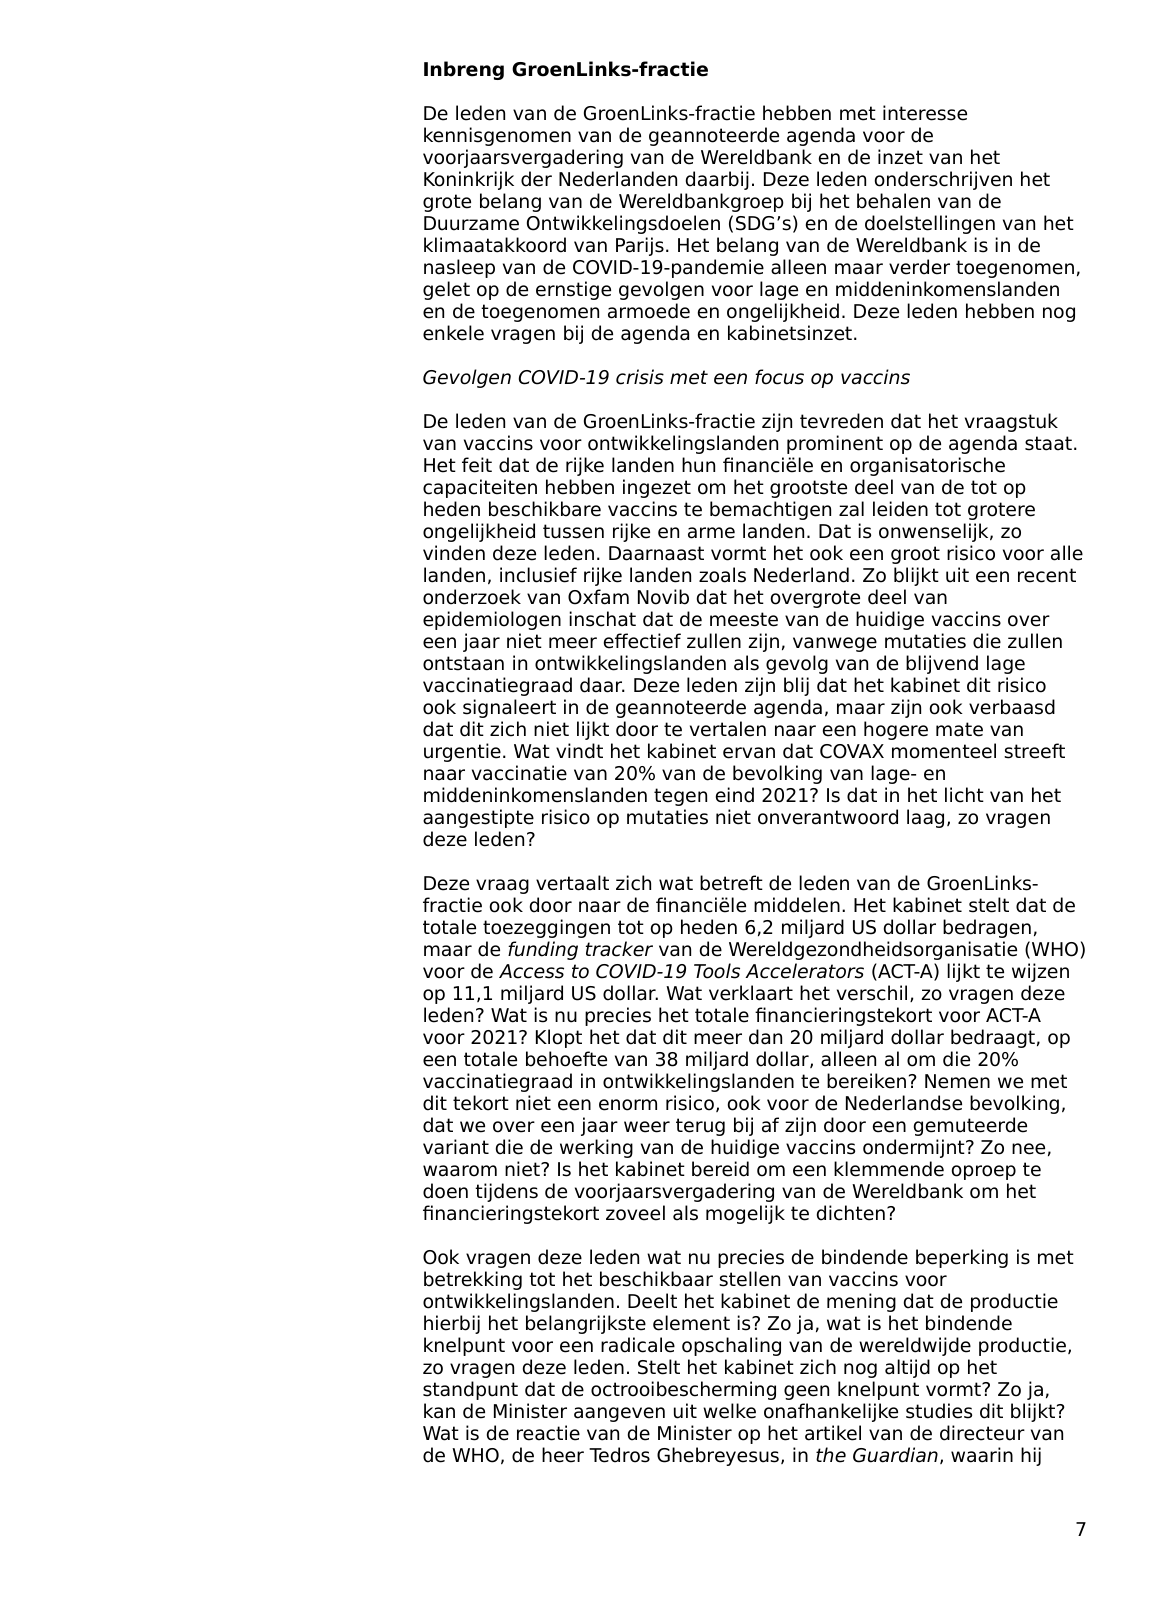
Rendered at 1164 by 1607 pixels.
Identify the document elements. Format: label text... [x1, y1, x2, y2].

text Deze vraag vertaalt zich wat betreft de leden van de GroenLinks-fractie ook door naar de financiële middelen. Het kabinet stelt dat de totale toezeggingen tot op heden 6,2 miljard US dollar bedragen, maar de funding tracker van de Wereldgezondheidsorganisatie (WHO) voor de Access to COVID-19 Tools Accelerators (ACT-A) lijkt te wijzen op 11,1 miljard US dollar. Wat verklaart het verschil, zo vragen deze leden? Wat is nu precies het totale financieringstekort voor ACT-A voor 2021? Klopt het dat dit meer dan 20 miljard dollar bedraagt, op een totale behoefte van 38 miljard dollar, alleen al om die 20% vaccinatiegraad in ontwikkelingslanden te bereiken? Nemen we met dit tekort niet een enorm risico, ook voor de Nederlandse bevolking, dat we over een jaar weer terug bij af zijn door een gemuteerde variant die de werking van de huidige vaccins ondermijnt? Zo nee, waarom niet? Is het kabinet bereid om een klemmende oproep te doen tijdens de voorjaarsvergadering van de Wereldbank om het financieringstekort zoveel als mogelijk te dichten? [422, 873, 1087, 1225]
text Ook vragen deze leden wat nu precies de bindende beperking is met betrekking tot het beschikbaar stellen van vaccins voor ontwikkelingslanden. Deelt het kabinet de mening dat de productie hierbij het belangrijkste element is? Zo ja, wat is het bindende knelpunt voor een radicale opschaling van de wereldwijde productie, zo vragen deze leden. Stelt het kabinet zich nog altijd op het standpunt dat de octrooibescherming geen knelpunt vormt? Zo ja, kan de Minister aangeven uit welke onafhankelijke studies dit blijkt? Wat is de reactie van de Minister op het artikel van de directeur van de WHO, de heer Tedros Ghebreyesus, in the Guardian, waarin hij [422, 1247, 1087, 1467]
text De leden van de GroenLinks-fractie hebben met interesse kennisgenomen van de geannoteerde agenda voor de voorjaarsvergadering van de Wereldbank en de inzet van het Koninkrijk der Nederlanden daarbij. Deze leden onderschrijven het grote belang van de Wereldbankgroep bij het behalen van de Duurzame Ontwikkelingsdoelen (SDG’s) en de doelstellingen van het klimaatakkoord van Parijs. Het belang van de Wereldbank is in de nasleep van de COVID-19-pandemie alleen maar verder toegenomen, gelet op de ernstige gevolgen voor lage en middeninkomenslanden en de toegenomen armoede en ongelijkheid. Deze leden hebben nog enkele vragen bij de agenda en kabinetsinzet. [422, 103, 1087, 345]
subtitle Gevolgen COVID-19 crisis met een focus op vaccins [422, 367, 1087, 389]
text De leden van de GroenLinks-fractie zijn tevreden dat het vraagstuk van vaccins voor ontwikkelingslanden prominent op de agenda staat. Het feit dat de rijke landen hun financiële en organisatorische capaciteiten hebben ingezet om het grootste deel van de tot op heden beschikbare vaccins te bemachtigen zal leiden tot grotere ongelijkheid tussen rijke en arme landen. Dat is onwenselijk, zo vinden deze leden. Daarnaast vormt het ook een groot risico voor alle landen, inclusief rijke landen zoals Nederland. Zo blijkt uit een recent onderzoek van Oxfam Novib dat het overgrote deel van epidemiologen inschat dat de meeste van de huidige vaccins over een jaar niet meer effectief zullen zijn, vanwege mutaties die zullen ontstaan in ontwikkelingslanden als gevolg van de blijvend lage vaccinatiegraad daar. Deze leden zijn blij dat het kabinet dit risico ook signaleert in de geannoteerde agenda, maar zijn ook verbaasd dat dit zich niet lijkt door te vertalen naar een hogere mate van urgentie. Wat vindt het kabinet ervan dat COVAX momenteel streeft naar vaccinatie van 20% van de bevolking van lage- en middeninkomenslanden tegen eind 2021? Is dat in het licht van het aangestipte risico op mutaties niet onverantwoord laag, zo vragen deze leden? [422, 411, 1087, 851]
subtitle Inbreng GroenLinks-fractie [422, 59, 1087, 81]
